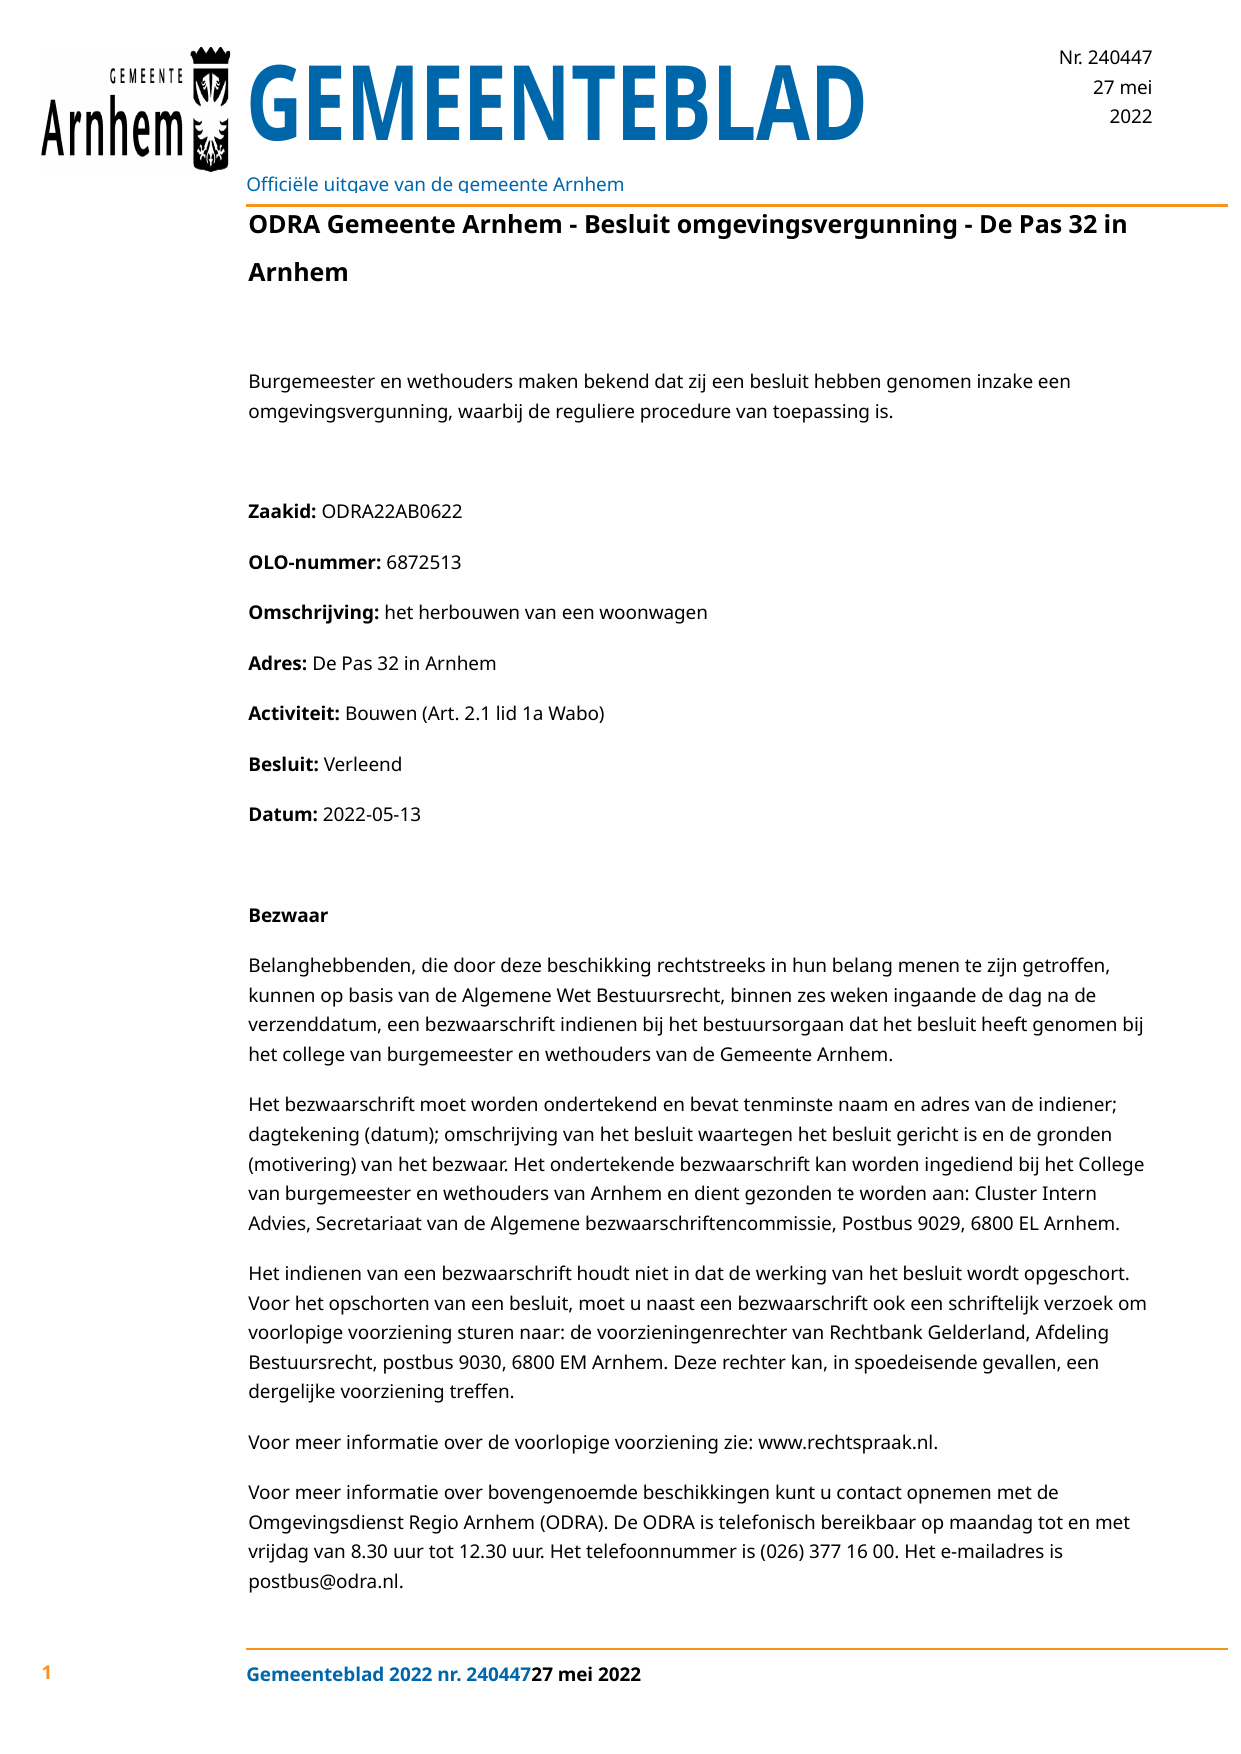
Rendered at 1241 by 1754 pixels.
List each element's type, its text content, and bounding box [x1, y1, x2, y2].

text Adres: De Pas 32 in Arnhem [248, 650, 1152, 676]
text Belanghebbenden, die door deze beschikking rechtstreeks in hun belang menen te zijn getroffen, kunnen op basis van de Algemene Wet Bestuursrecht, binnen zes weken ingaande de dag na de verzenddatum, een bezwaarschrift indienen bij het bestuursorgaan dat het besluit heeft genomen bij het college van burgemeester en wethouders van de Gemeente Arnhem. [248, 952, 1152, 1067]
text Besluit: Verleend [248, 751, 1152, 777]
text Datum: 2022-05-13 [248, 801, 1152, 827]
text Het indienen van een bezwaarschrift houdt niet in dat de werking van het besluit wordt opgeschort. Voor het opschorten van een besluit, moet u naast een bezwaarschrift ook een schriftelijk verzoek om voorlopige voorziening sturen naar: de voorzieningenrechter van Rechtbank Gelderland, Afdeling Bestuursrecht, postbus 9030, 6800 EM Arnhem. Deze rechter kan, in spoedeisende gevallen, een dergelijke voorziening treffen. [248, 1260, 1152, 1404]
text ODRA Gemeente Arnhem - Besluit omgevingsvergunning - De Pas 32 in Arnhem [248, 207, 1152, 288]
text Omschrijving: het herbouwen van een woonwagen [248, 599, 1152, 625]
text Bezwaar [248, 902, 1152, 928]
text Het bezwaarschrift moet worden ondertekend en bevat tenminste naam en adres van de indiener; dagtekening (datum); omschrijving van het besluit waartegen het besluit gericht is en de gronden (motivering) van het bezwaar. Het ondertekende bezwaarschrift kan worden ingediend bij het College van burgemeester en wethouders van Arnhem en dient gezonden te worden aan: Cluster Intern Advies, Secretariaat van de Algemene bezwaarschriftencommissie, Postbus 9029, 6800 EL Arnhem. [248, 1092, 1152, 1236]
text Burgemeester en wethouders maken bekend dat zij een besluit hebben genomen inzake een omgevingsvergunning, waarbij de reguliere procedure van toepassing is. [248, 368, 1152, 424]
picture [41, 47, 231, 172]
text Activiteit: Bouwen (Art. 2.1 lid 1a Wabo) [248, 700, 1152, 726]
text Voor meer informatie over bovengenoemde beschikkingen kunt u contact opnemen met de Omgevingsdienst Regio Arnhem (ODRA). De ODRA is telefonisch bereikbaar op maandag tot en met vrijdag van 8.30 uur tot 12.30 uur. Het telefoonnummer is (026) 377 16 00. Het e-mailadres is postbus@odra.nl. [248, 1479, 1152, 1594]
text Voor meer informatie over de voorlopige voorziening zie: www.rechtspraak.nl. [248, 1429, 1152, 1455]
text Zaakid: ODRA22AB0622 [248, 499, 1152, 524]
text OLO-nummer: 6872513 [248, 549, 1152, 575]
